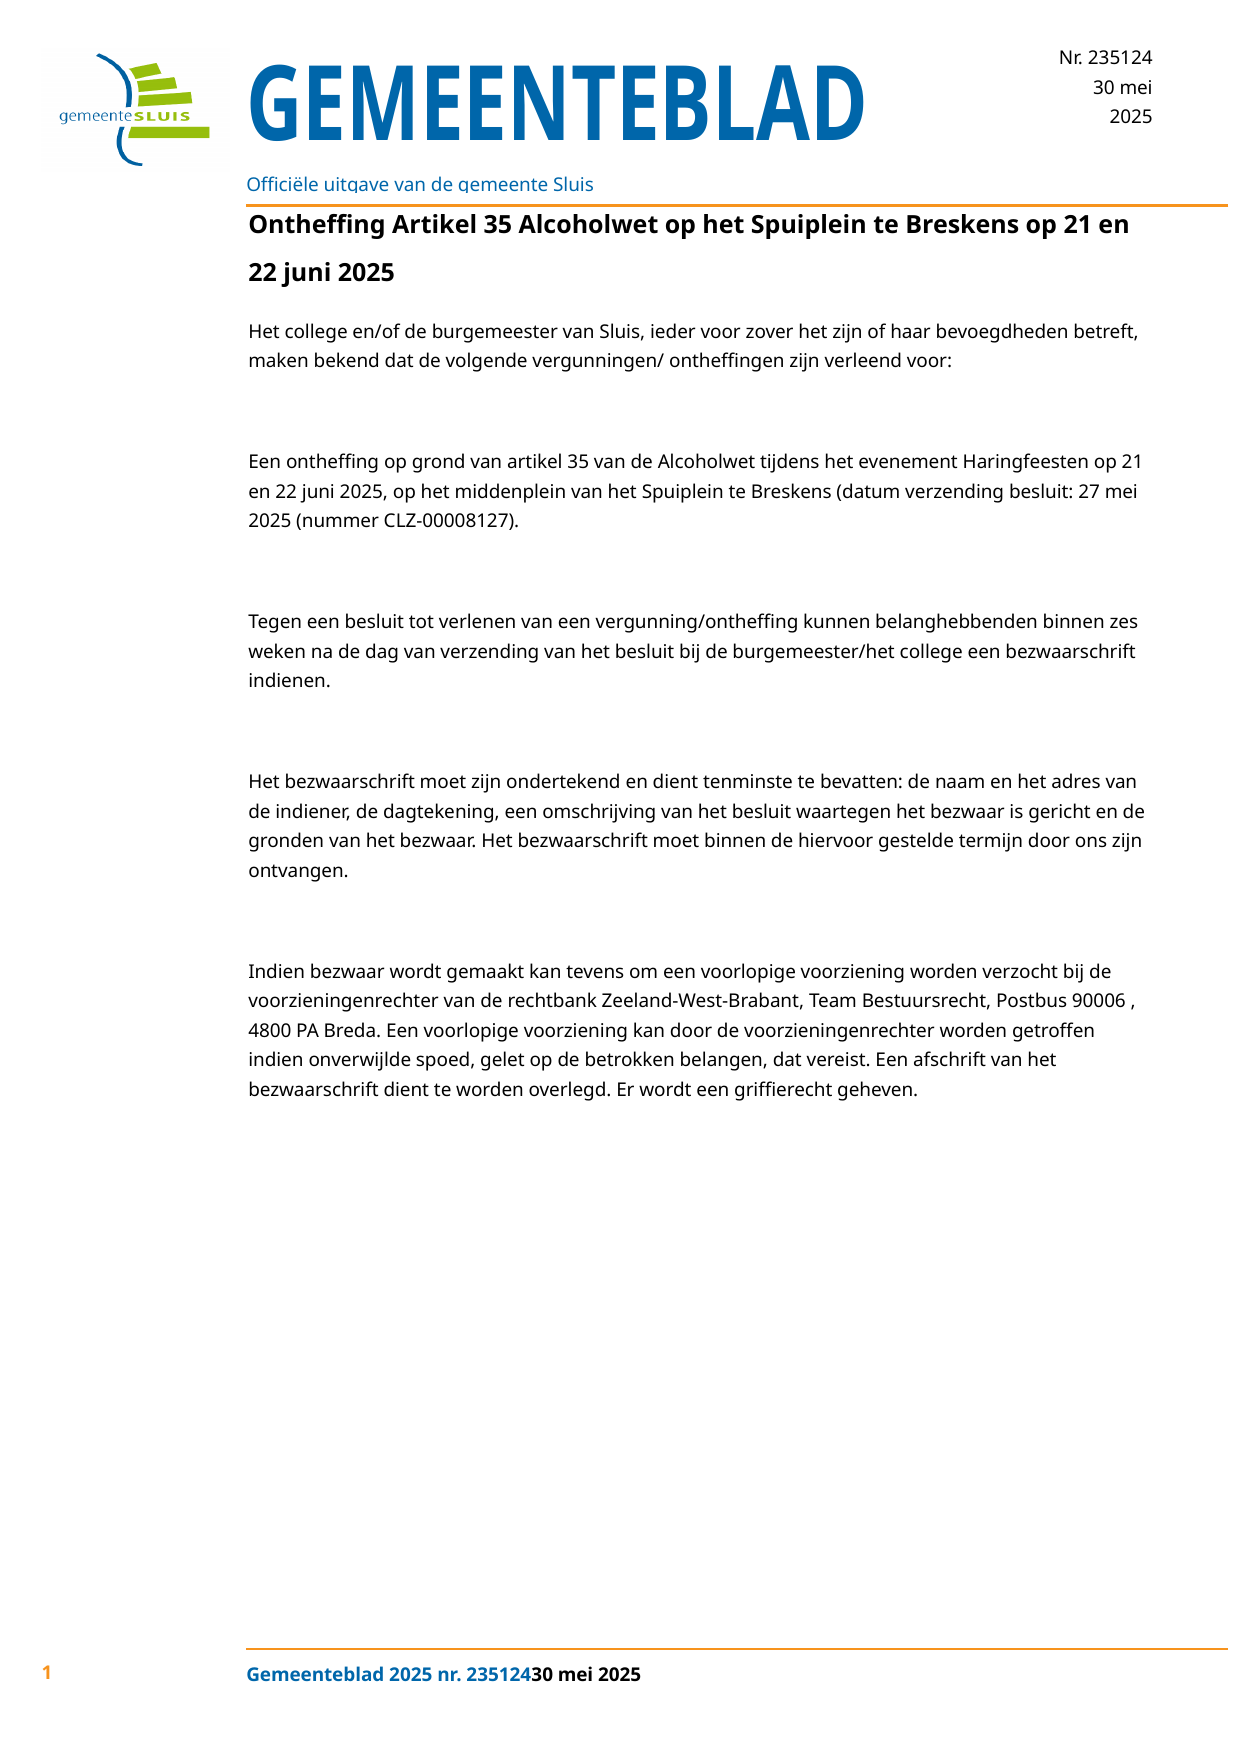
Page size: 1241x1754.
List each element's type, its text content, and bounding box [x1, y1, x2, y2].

text Het college en/of de burgemeester van Sluis, ieder voor zover het zijn of haar bevoegdheden betreft, maken bekend dat de volgende vergunningen/ ontheffingen zijn verleend voor: [248, 318, 1152, 373]
text Het bezwaarschrift moet zijn ondertekend en dient tenminste te bevatten: de naam en het adres van de indiener, de dagtekening, een omschrijving van het besluit waartegen het bezwaar is gericht en de gronden van het bezwaar. Het bezwaarschrift moet binnen de hiervoor gestelde termijn door ons zijn ontvangen. [248, 768, 1152, 883]
text Een ontheffing op grond van artikel 35 van de Alcoholwet tijdens het evenement Haringfeesten op 21 en 22 juni 2025, op het middenplein van het Spuiplein te Breskens (datum verzending besluit: 27 mei 2025 (nummer CLZ-00008127). [248, 448, 1152, 533]
text Indien bezwaar wordt gemaakt kan tevens om een voorlopige voorziening worden verzocht bij de voorzieningenrechter van de rechtbank Zeeland-West-Brabant, Team Bestuursrecht, Postbus 90006 , 4800 PA Breda. Een voorlopige voorziening kan door de voorzieningenrechter worden getroffen indien onverwijlde spoed, gelet op de betrokken belangen, dat vereist. Een afschrift van het bezwaarschrift dient te worden overlegd. Er wordt een griffierecht geheven. [248, 958, 1152, 1102]
text Tegen een besluit tot verlenen van een vergunning/ontheffing kunnen belanghebbenden binnen zes weken na de dag van verzending van het besluit bij de burgemeester/het college een bezwaarschrift indienen. [248, 608, 1152, 693]
picture [41, 47, 231, 172]
text Ontheffing Artikel 35 Alcoholwet op het Spuiplein te Breskens op 21 en 22 juni 2025 [248, 207, 1152, 288]
